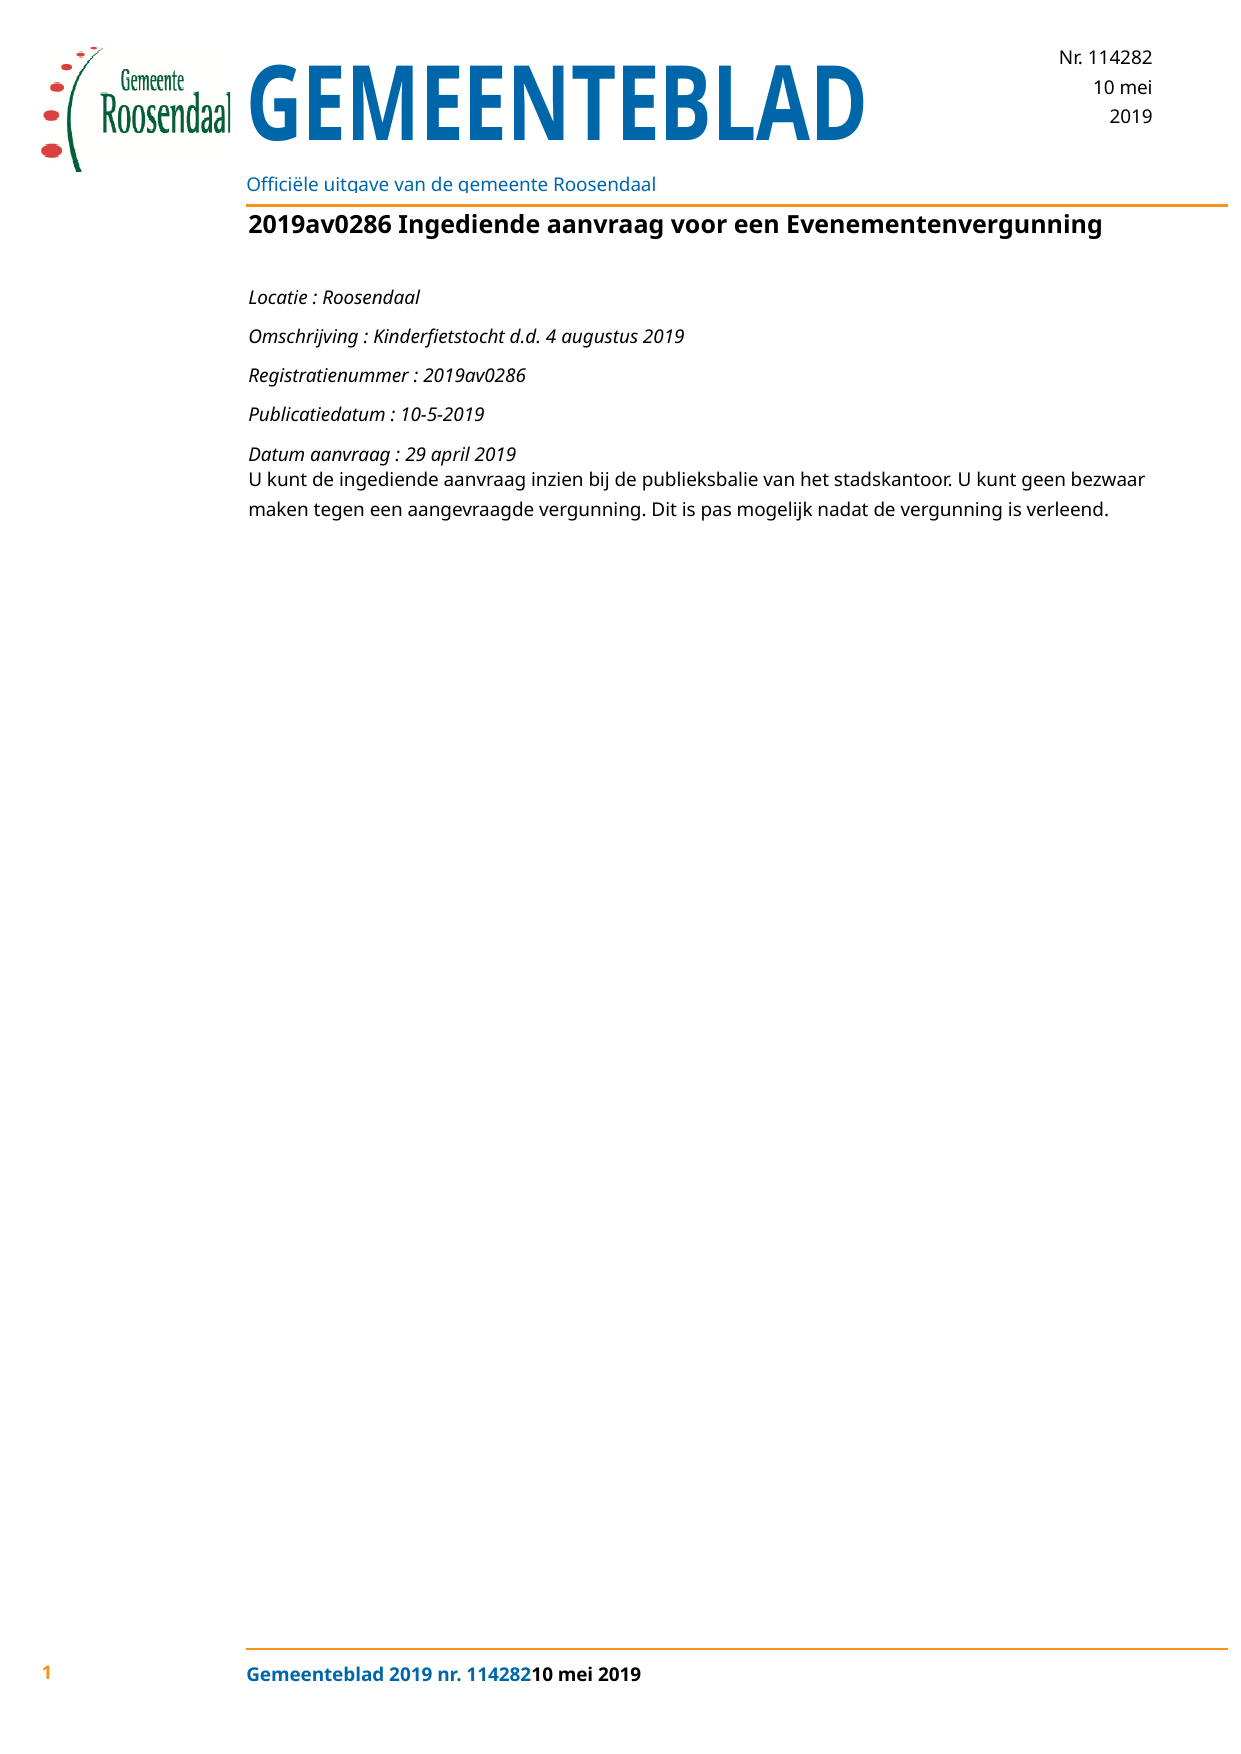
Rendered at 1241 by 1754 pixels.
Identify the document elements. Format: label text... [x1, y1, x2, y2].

text Datum aanvraag : 29 april 2019 [248, 441, 1152, 467]
text Locatie : Roosendaal [248, 284, 1152, 309]
text Registratienummer : 2019av0286 [248, 362, 1152, 388]
text Publicatiedatum : 10-5-2019 [248, 402, 1152, 427]
text U kunt de ingediende aanvraag inzien bij de publieksbalie van het stadskantoor. U kunt geen bezwaar maken tegen een aangevraagde vergunning. Dit is pas mogelijk nadat de vergunning is verleend. [248, 467, 1152, 522]
text Omschrijving : Kinderfietstocht d.d. 4 augustus 2019 [248, 323, 1152, 349]
text 2019av0286 Ingediende aanvraag voor een Evenementenvergunning [248, 207, 1152, 241]
picture [41, 47, 231, 172]
